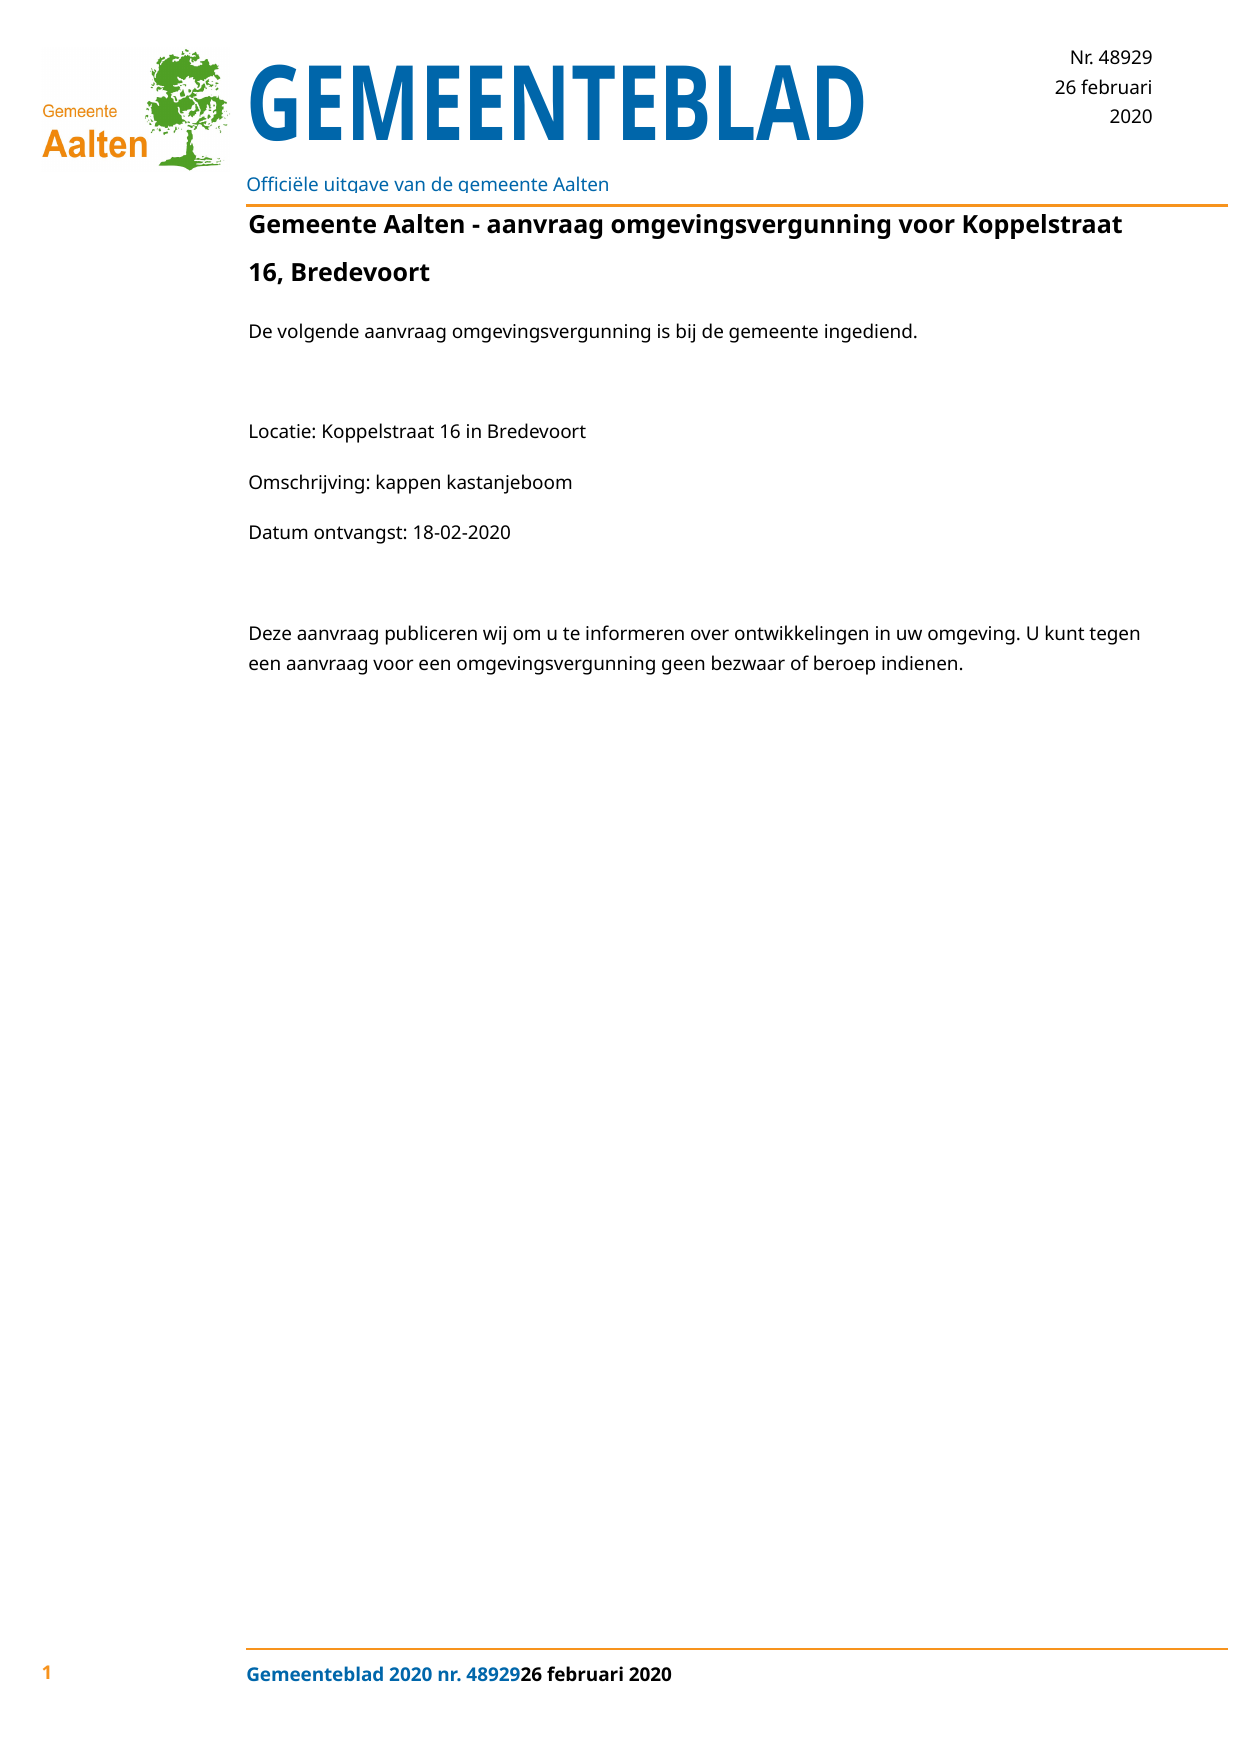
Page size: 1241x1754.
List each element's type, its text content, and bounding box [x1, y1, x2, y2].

text Deze aanvraag publiceren wij om u te informeren over ontwikkelingen in uw omgeving. U kunt tegen een aanvraag voor een omgevingsvergunning geen bezwaar of beroep indienen. [248, 620, 1152, 676]
text Gemeente Aalten - aanvraag omgevingsvergunning voor Koppelstraat 16, Bredevoort [248, 207, 1152, 288]
text Omschrijving: kappen kastanjeboom [248, 469, 1152, 495]
text Locatie: Koppelstraat 16 in Bredevoort [248, 419, 1152, 444]
picture [41, 47, 231, 172]
text De volgende aanvraag omgevingsvergunning is bij de gemeente ingediend. [248, 318, 1152, 344]
text Datum ontvangst: 18-02-2020 [248, 519, 1152, 545]
